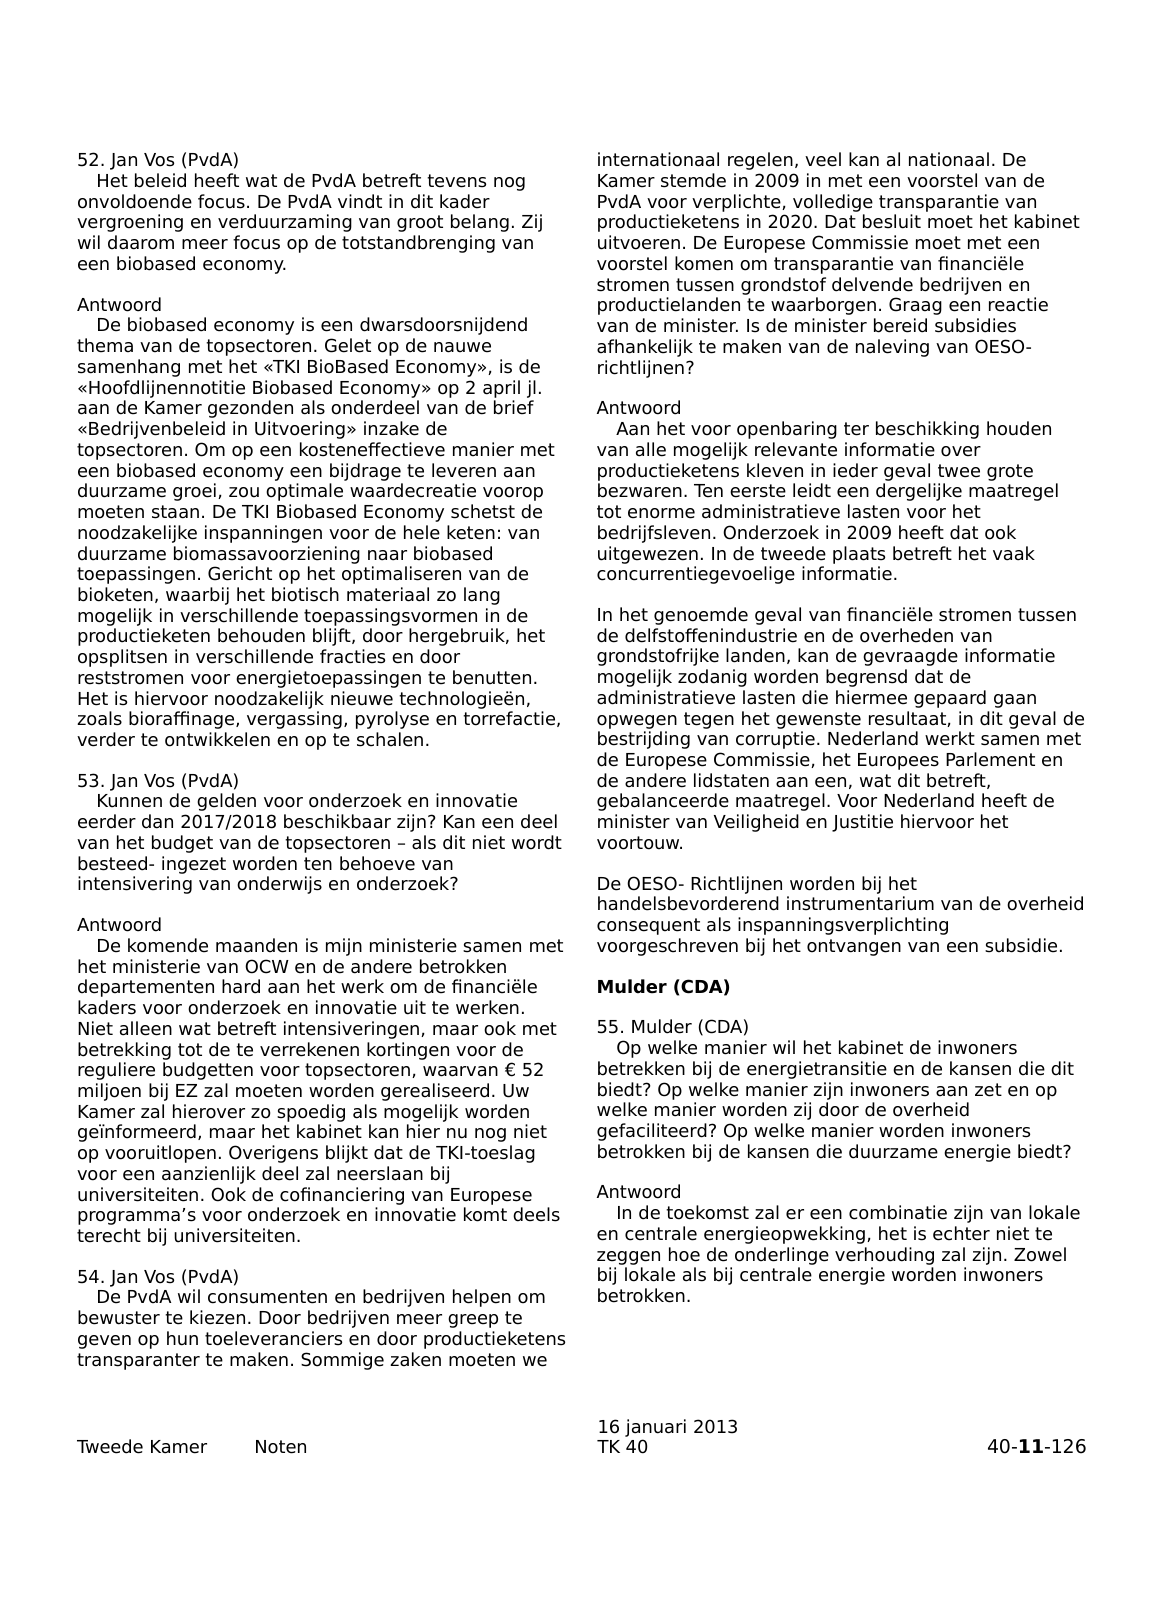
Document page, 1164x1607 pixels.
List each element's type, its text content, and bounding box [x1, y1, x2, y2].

text 54. Jan Vos (PvdA) [77, 1267, 567, 1287]
text In het genoemde geval van financiële stromen tussen de delfstoffenindustrie en de overheden van grondstofrijke landen, kan de gevraagde informatie mogelijk zodanig worden begrensd dat de administratieve lasten die hiermee gepaard gaan opwegen tegen het gewenste resultaat, in dit geval de bestrijding van corruptie. Nederland werkt samen met de Europese Commissie, het Europees Parlement en de andere lidstaten aan een, wat dit betreft, gebalanceerde maatregel. Voor Nederland heeft de minister van Veiligheid en Justitie hiervoor het voortouw. [596, 605, 1087, 853]
text Antwoord [596, 1182, 1087, 1203]
text Antwoord [77, 294, 567, 315]
text internationaal regelen, veel kan al nationaal. De Kamer stemde in 2009 in met een voorstel van de PvdA voor verplichte, volledige transparantie van productieketens in 2020. Dat besluit moet het kabinet uitvoeren. De Europese Commissie moet met een voorstel komen om transparantie van financiële stromen tussen grondstof delvende bedrijven en productielanden te waarborgen. Graag een reactie van de minister. Is de minister bereid subsidies afhankelijk te maken van de naleving van OESO-richtlijnen? [596, 150, 1087, 378]
text Het beleid heeft wat de PvdA betreft tevens nog onvoldoende focus. De PvdA vindt in dit kader vergroening en verduurzaming van groot belang. Zij wil daarom meer focus op de totstandbrenging van een biobased economy. [77, 171, 567, 274]
text Antwoord [77, 915, 567, 936]
text De PvdA wil consumenten en bedrijven helpen om bewuster te kiezen. Door bedrijven meer greep te geven op hun toeleveranciers en door productieketens transparanter te maken. Sommige zaken moeten we [77, 1287, 567, 1370]
text Mulder (CDA) [596, 976, 1087, 997]
text 55. Mulder (CDA) [596, 1017, 1087, 1038]
text De OESO- Richtlijnen worden bij het handelsbevorderend instrumentarium van de overheid consequent als inspanningsverplichting voorgeschreven bij het ontvangen van een subsidie. [596, 873, 1087, 956]
text De biobased economy is een dwarsdoorsnijdend thema van de topsectoren. Gelet op de nauwe samenhang met het «TKI BioBased Economy», is de «Hoofdlijnennotitie Biobased Economy» op 2 april jl. aan de Kamer gezonden als onderdeel van de brief «Bedrijvenbeleid in Uitvoering» inzake de topsectoren. Om op een kosteneffectieve manier met een biobased economy een bijdrage te leveren aan duurzame groei, zou optimale waardecreatie voorop moeten staan. De TKI Biobased Economy schetst de noodzakelijke inspanningen voor de hele keten: van duurzame biomassavoorziening naar biobased toepassingen. Gericht op het optimaliseren van de bioketen, waarbij het biotisch materiaal zo lang mogelijk in verschillende toepassingsvormen in de productieketen behouden blijft, door hergebruik, het opsplitsen in verschillende fracties en door reststromen voor energietoepassingen te benutten. Het is hiervoor noodzakelijk nieuwe technologieën, zoals bioraffinage, vergassing, pyrolyse en torrefactie, verder te ontwikkelen en op te schalen. [77, 315, 567, 751]
text Antwoord [596, 398, 1087, 419]
text De komende maanden is mijn ministerie samen met het ministerie van OCW en de andere betrokken departementen hard aan het werk om de financiële kaders voor onderzoek en innovatie uit te werken. Niet alleen wat betreft intensiveringen, maar ook met betrekking tot de te verrekenen kortingen voor de reguliere budgetten voor topsectoren, waarvan € 52 miljoen bij EZ zal moeten worden gerealiseerd. Uw Kamer zal hierover zo spoedig als mogelijk worden geïnformeerd, maar het kabinet kan hier nu nog niet op vooruitlopen. Overigens blijkt dat de TKI-toeslag voor een aanzienlijk deel zal neerslaan bij universiteiten. Ook de cofinanciering van Europese programma’s voor onderzoek en innovatie komt deels terecht bij universiteiten. [77, 936, 567, 1247]
text 52. Jan Vos (PvdA) [77, 150, 567, 171]
text 53. Jan Vos (PvdA) [77, 771, 567, 791]
text In de toekomst zal er een combinatie zijn van lokale en centrale energieopwekking, het is echter niet te zeggen hoe de onderlinge verhouding zal zijn. Zowel bij lokale als bij centrale energie worden inwoners betrokken. [596, 1203, 1087, 1307]
text Op welke manier wil het kabinet de inwoners betrekken bij de energietransitie en de kansen die dit biedt? Op welke manier zijn inwoners aan zet en op welke manier worden zij door de overheid gefaciliteerd? Op welke manier worden inwoners betrokken bij de kansen die duurzame energie biedt? [596, 1038, 1087, 1162]
text Kunnen de gelden voor onderzoek en innovatie eerder dan 2017/2018 beschikbaar zijn? Kan een deel van het budget van de topsectoren – als dit niet wordt besteed- ingezet worden ten behoeve van intensivering van onderwijs en onderzoek? [77, 791, 567, 895]
text Aan het voor openbaring ter beschikking houden van alle mogelijk relevante informatie over productieketens kleven in ieder geval twee grote bezwaren. Ten eerste leidt een dergelijke maatregel tot enorme administratieve lasten voor het bedrijfsleven. Onderzoek in 2009 heeft dat ook uitgewezen. In de tweede plaats betreft het vaak concurrentiegevoelige informatie. [596, 419, 1087, 585]
